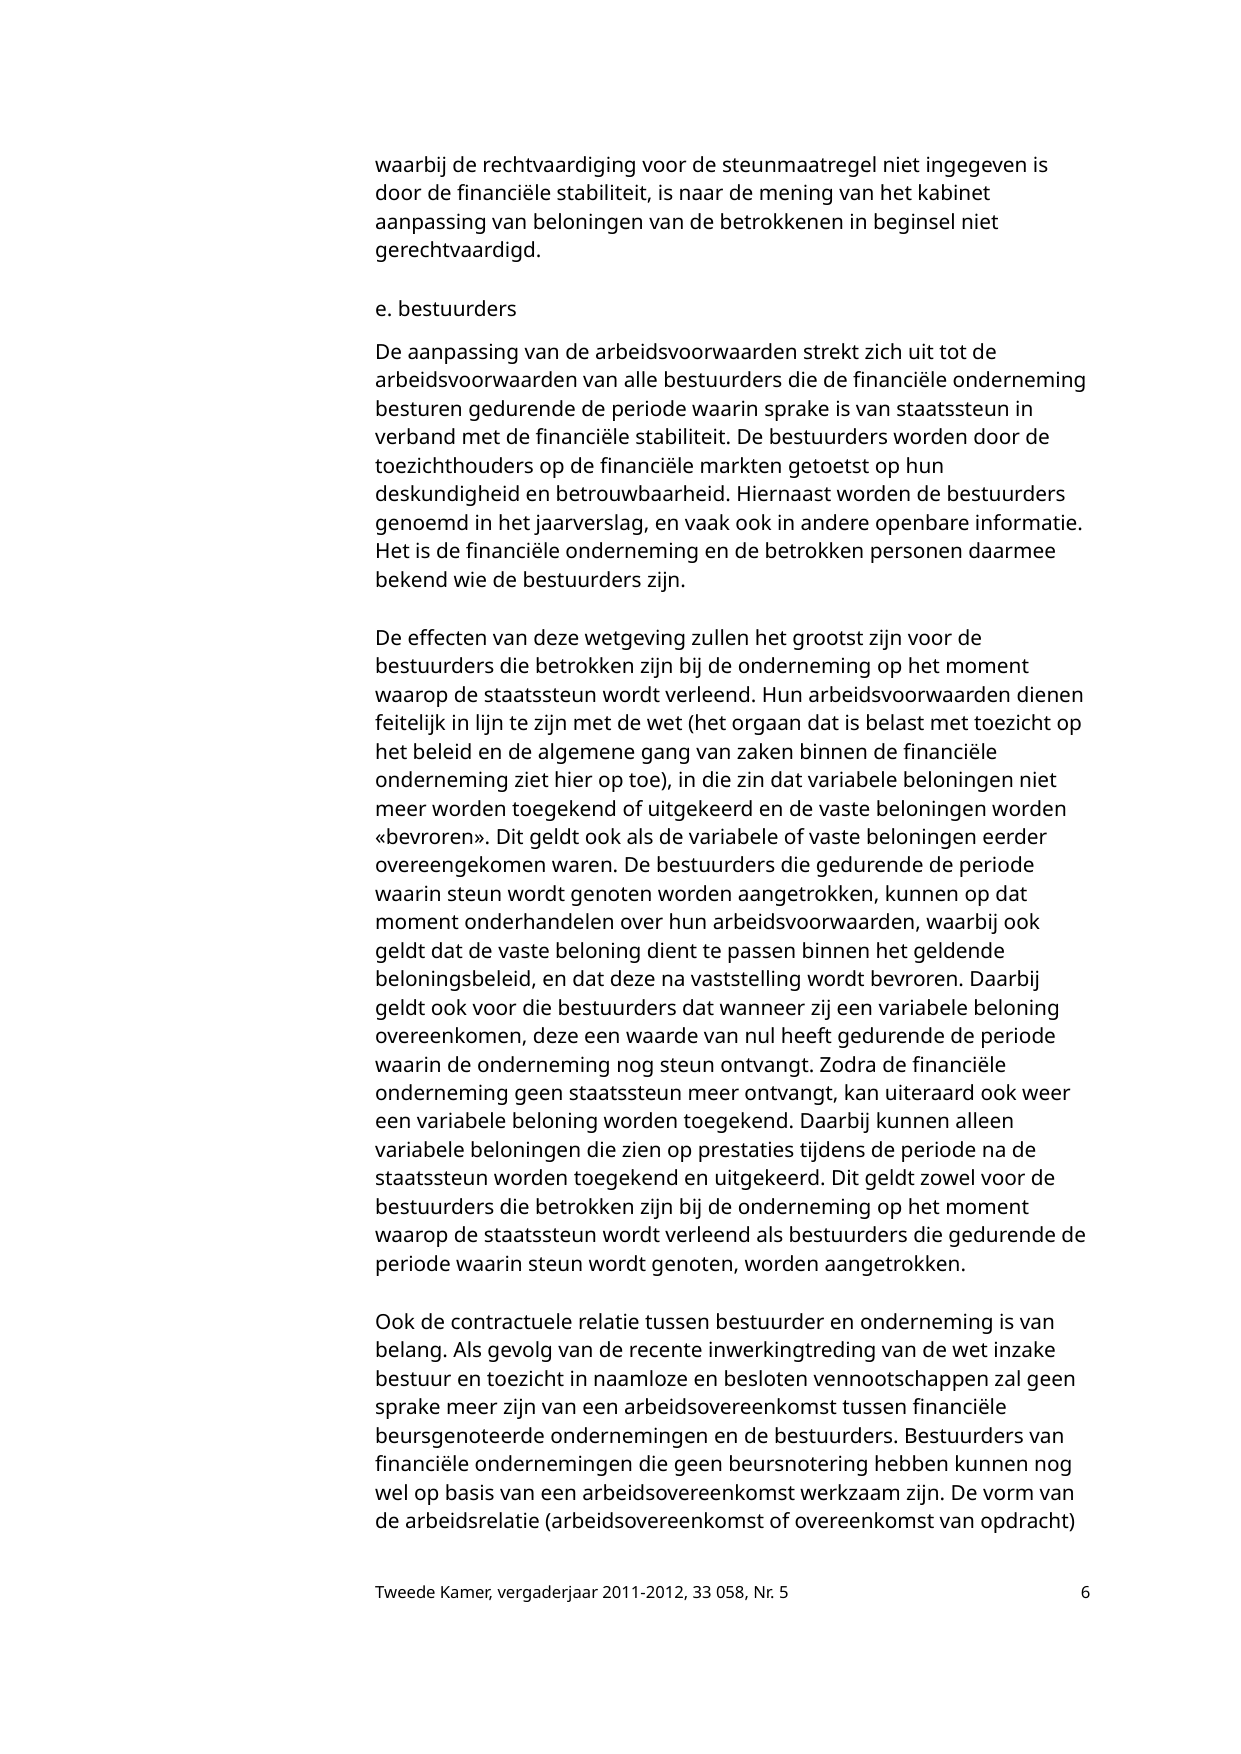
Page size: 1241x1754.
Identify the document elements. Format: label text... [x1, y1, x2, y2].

text Ook de contractuele relatie tussen bestuurder en onderneming is van belang. Als gevolg van de recente inwerkingtreding van de wet inzake bestuur en toezicht in naamloze en besloten vennootschappen zal geen sprake meer zijn van een arbeidsovereenkomst tussen financiële beursgenoteerde ondernemingen en de bestuurders. Bestuurders van financiële ondernemingen die geen beursnotering hebben kunnen nog wel op basis van een arbeidsovereenkomst werkzaam zijn. De vorm van de arbeidsrelatie (arbeidsovereenkomst of overeenkomst van opdracht) [375, 1307, 1090, 1535]
text De aanpassing van de arbeidsvoorwaarden strekt zich uit tot de arbeidsvoorwaarden van alle bestuurders die de financiële onderneming besturen gedurende de periode waarin sprake is van staatssteun in verband met de financiële stabiliteit. De bestuurders worden door de toezichthouders op de financiële markten getoetst op hun deskundigheid en betrouwbaarheid. Hiernaast worden de bestuurders genoemd in het jaarverslag, en vaak ook in andere openbare informatie. Het is de financiële onderneming en de betrokken personen daarmee bekend wie de bestuurders zijn. [375, 337, 1090, 593]
text waarbij de rechtvaardiging voor de steunmaatregel niet ingegeven is door de financiële stabiliteit, is naar de mening van het kabinet aanpassing van beloningen van de betrokkenen in beginsel niet gerechtvaardigd. [375, 150, 1090, 264]
text De effecten van deze wetgeving zullen het grootst zijn voor de bestuurders die betrokken zijn bij de onderneming op het moment waarop de staatssteun wordt verleend. Hun arbeidsvoorwaarden dienen feitelijk in lijn te zijn met de wet (het orgaan dat is belast met toezicht op het beleid en de algemene gang van zaken binnen de financiële onderneming ziet hier op toe), in die zin dat variabele beloningen niet meer worden toegekend of uitgekeerd en de vaste beloningen worden «bevroren». Dit geldt ook als de variabele of vaste beloningen eerder overeengekomen waren. De bestuurders die gedurende de periode waarin steun wordt genoten worden aangetrokken, kunnen op dat moment onderhandelen over hun arbeidsvoorwaarden, waarbij ook geldt dat de vaste beloning dient te passen binnen het geldende beloningsbeleid, en dat deze na vaststelling wordt bevroren. Daarbij geldt ook voor die bestuurders dat wanneer zij een variabele beloning overeenkomen, deze een waarde van nul heeft gedurende de periode waarin de onderneming nog steun ontvangt. Zodra de financiële onderneming geen staatssteun meer ontvangt, kan uiteraard ook weer een variabele beloning worden toegekend. Daarbij kunnen alleen variabele beloningen die zien op prestaties tijdens de periode na de staatssteun worden toegekend en uitgekeerd. Dit geldt zowel voor de bestuurders die betrokken zijn bij de onderneming op het moment waarop de staatssteun wordt verleend als bestuurders die gedurende de periode waarin steun wordt genoten, worden aangetrokken. [375, 623, 1090, 1277]
text e. bestuurders [375, 294, 1090, 322]
